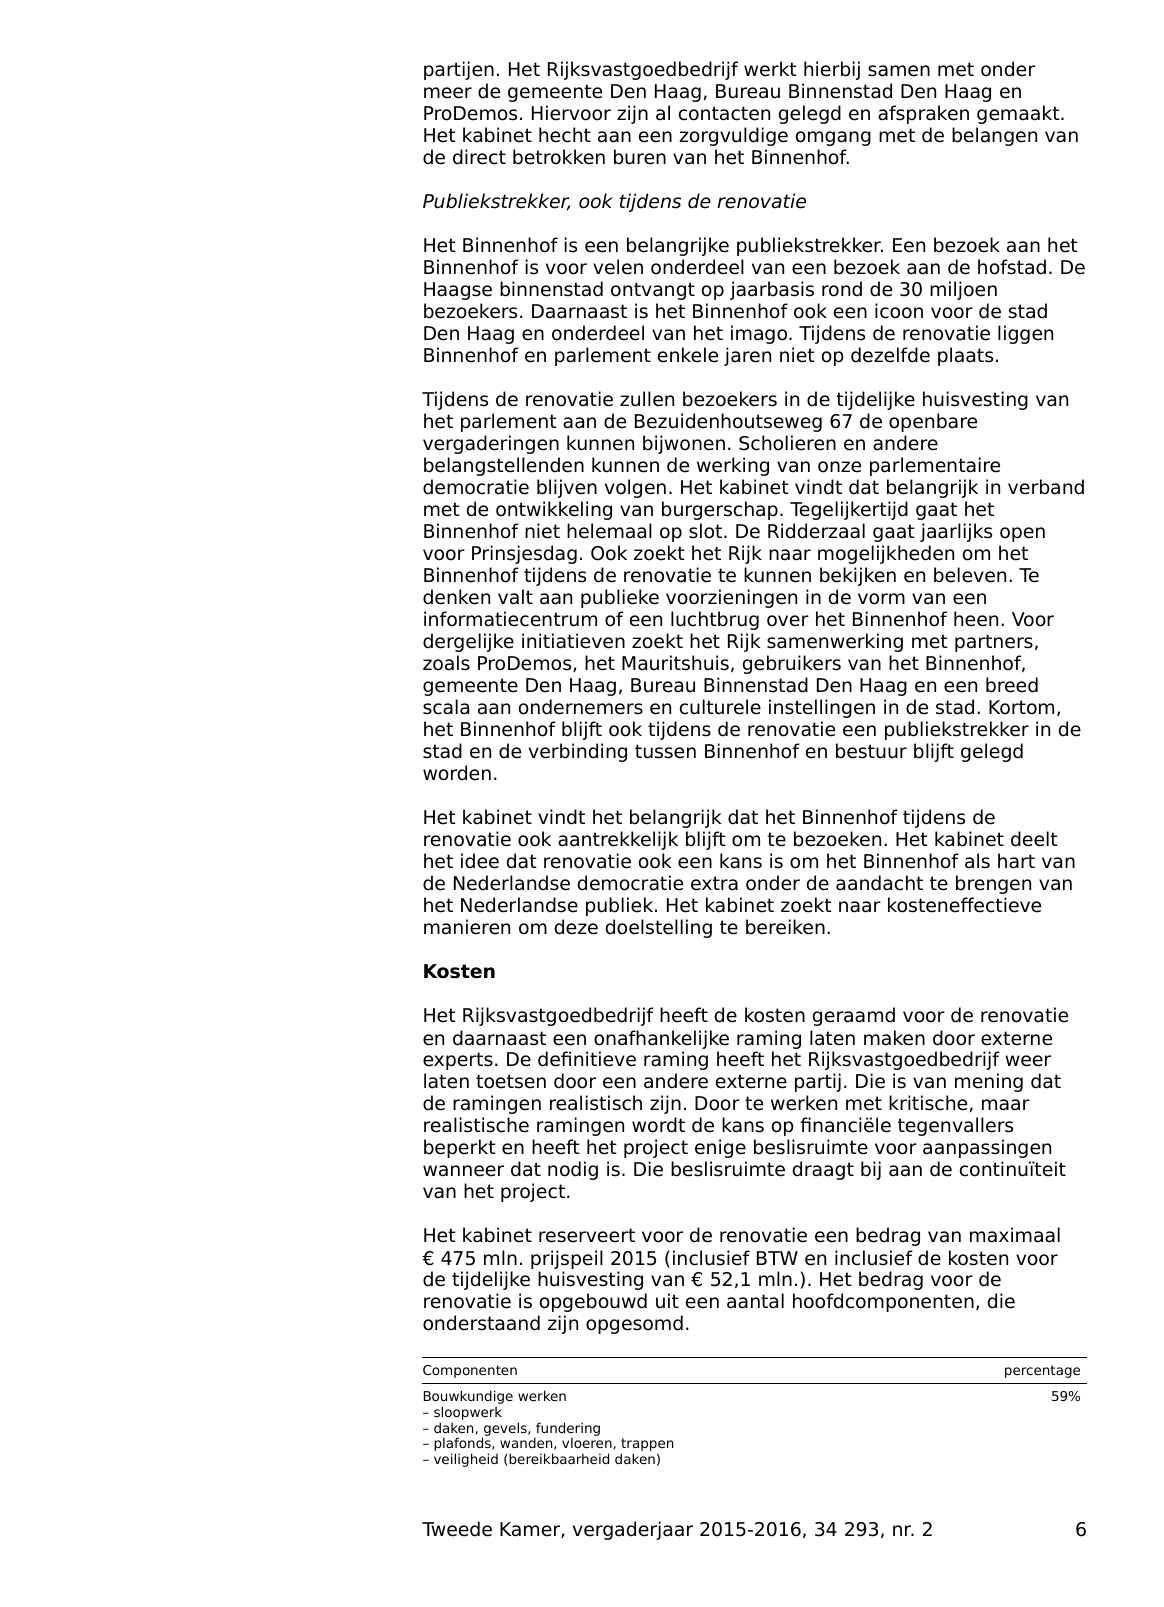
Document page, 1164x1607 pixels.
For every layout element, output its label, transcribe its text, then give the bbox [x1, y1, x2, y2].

text Het Binnenhof is een belangrijke publiekstrekker. Een bezoek aan het Binnenhof is voor velen onderdeel van een bezoek aan de hofstad. De Haagse binnenstad ontvangt op jaarbasis rond de 30 miljoen bezoekers. Daarnaast is het Binnenhof ook een icoon voor de stad Den Haag en onderdeel van het imago. Tijdens de renovatie liggen Binnenhof en parlement enkele jaren niet op dezelfde plaats. [422, 235, 1087, 367]
text Het kabinet vindt het belangrijk dat het Binnenhof tijdens de renovatie ook aantrekkelijk blijft om te bezoeken. Het kabinet deelt het idee dat renovatie ook een kans is om het Binnenhof als hart van de Nederlandse democratie extra onder de aandacht te brengen van het Nederlandse publiek. Het kabinet zoekt naar kosteneffectieve manieren om deze doelstelling te bereiken. [422, 807, 1087, 939]
subtitle Publiekstrekker, ook tijdens de renovatie [422, 191, 1087, 213]
text partijen. Het Rijksvastgoedbedrijf werkt hierbij samen met onder meer de gemeente Den Haag, Bureau Binnenstad Den Haag en ProDemos. Hiervoor zijn al contacten gelegd en afspraken gemaakt. Het kabinet hecht aan een zorgvuldige omgang met de belangen van de direct betrokken buren van het Binnenhof. [422, 59, 1087, 169]
table_cell Bouwkundige werken – sloopwerk – daken, gevels, fundering – plafonds, wanden, vloeren, trappen – veiligheid (bereikbaarheid daken) [422, 1384, 940, 1468]
table_header Componenten [422, 1358, 940, 1383]
table_cell 59% [940, 1384, 1087, 1468]
text Het Rijksvastgoedbedrijf heeft de kosten geraamd voor de renovatie en daarnaast een onafhankelijke raming laten maken door externe experts. De definitieve raming heeft het Rijksvastgoedbedrijf weer laten toetsen door een andere externe partij. Die is van mening dat de ramingen realistisch zijn. Door te werken met kritische, maar realistische ramingen wordt de kans op financiële tegenvallers beperkt en heeft het project enige beslisruimte voor aanpassingen wanneer dat nodig is. Die beslisruimte draagt bij aan de continuïteit van het project. [422, 1005, 1087, 1203]
text Tijdens de renovatie zullen bezoekers in de tijdelijke huisvesting van het parlement aan de Bezuidenhoutseweg 67 de openbare vergaderingen kunnen bijwonen. Scholieren en andere belangstellenden kunnen de werking van onze parlementaire democratie blijven volgen. Het kabinet vindt dat belangrijk in verband met de ontwikkeling van burgerschap. Tegelijkertijd gaat het Binnenhof niet helemaal op slot. De Ridderzaal gaat jaarlijks open voor Prinsjesdag. Ook zoekt het Rijk naar mogelijkheden om het Binnenhof tijdens de renovatie te kunnen bekijken en beleven. Te denken valt aan publieke voorzieningen in de vorm van een informatiecentrum of een luchtbrug over het Binnenhof heen. Voor dergelijke initiatieven zoekt het Rijk samenwerking met partners, zoals ProDemos, het Mauritshuis, gebruikers van het Binnenhof, gemeente Den Haag, Bureau Binnenstad Den Haag en een breed scala aan ondernemers en culturele instellingen in de stad. Kortom, het Binnenhof blijft ook tijdens de renovatie een publiekstrekker in de stad en de verbinding tussen Binnenhof en bestuur blijft gelegd worden. [422, 389, 1087, 785]
subtitle Kosten [422, 961, 1087, 983]
text Het kabinet reserveert voor de renovatie een bedrag van maximaal € 475 mln. prijspeil 2015 (inclusief BTW en inclusief de kosten voor de tijdelijke huisvesting van € 52,1 mln.). Het bedrag voor de renovatie is opgebouwd uit een aantal hoofdcomponenten, die onderstaand zijn opgesomd. [422, 1225, 1087, 1335]
table_header percentage [940, 1358, 1087, 1383]
